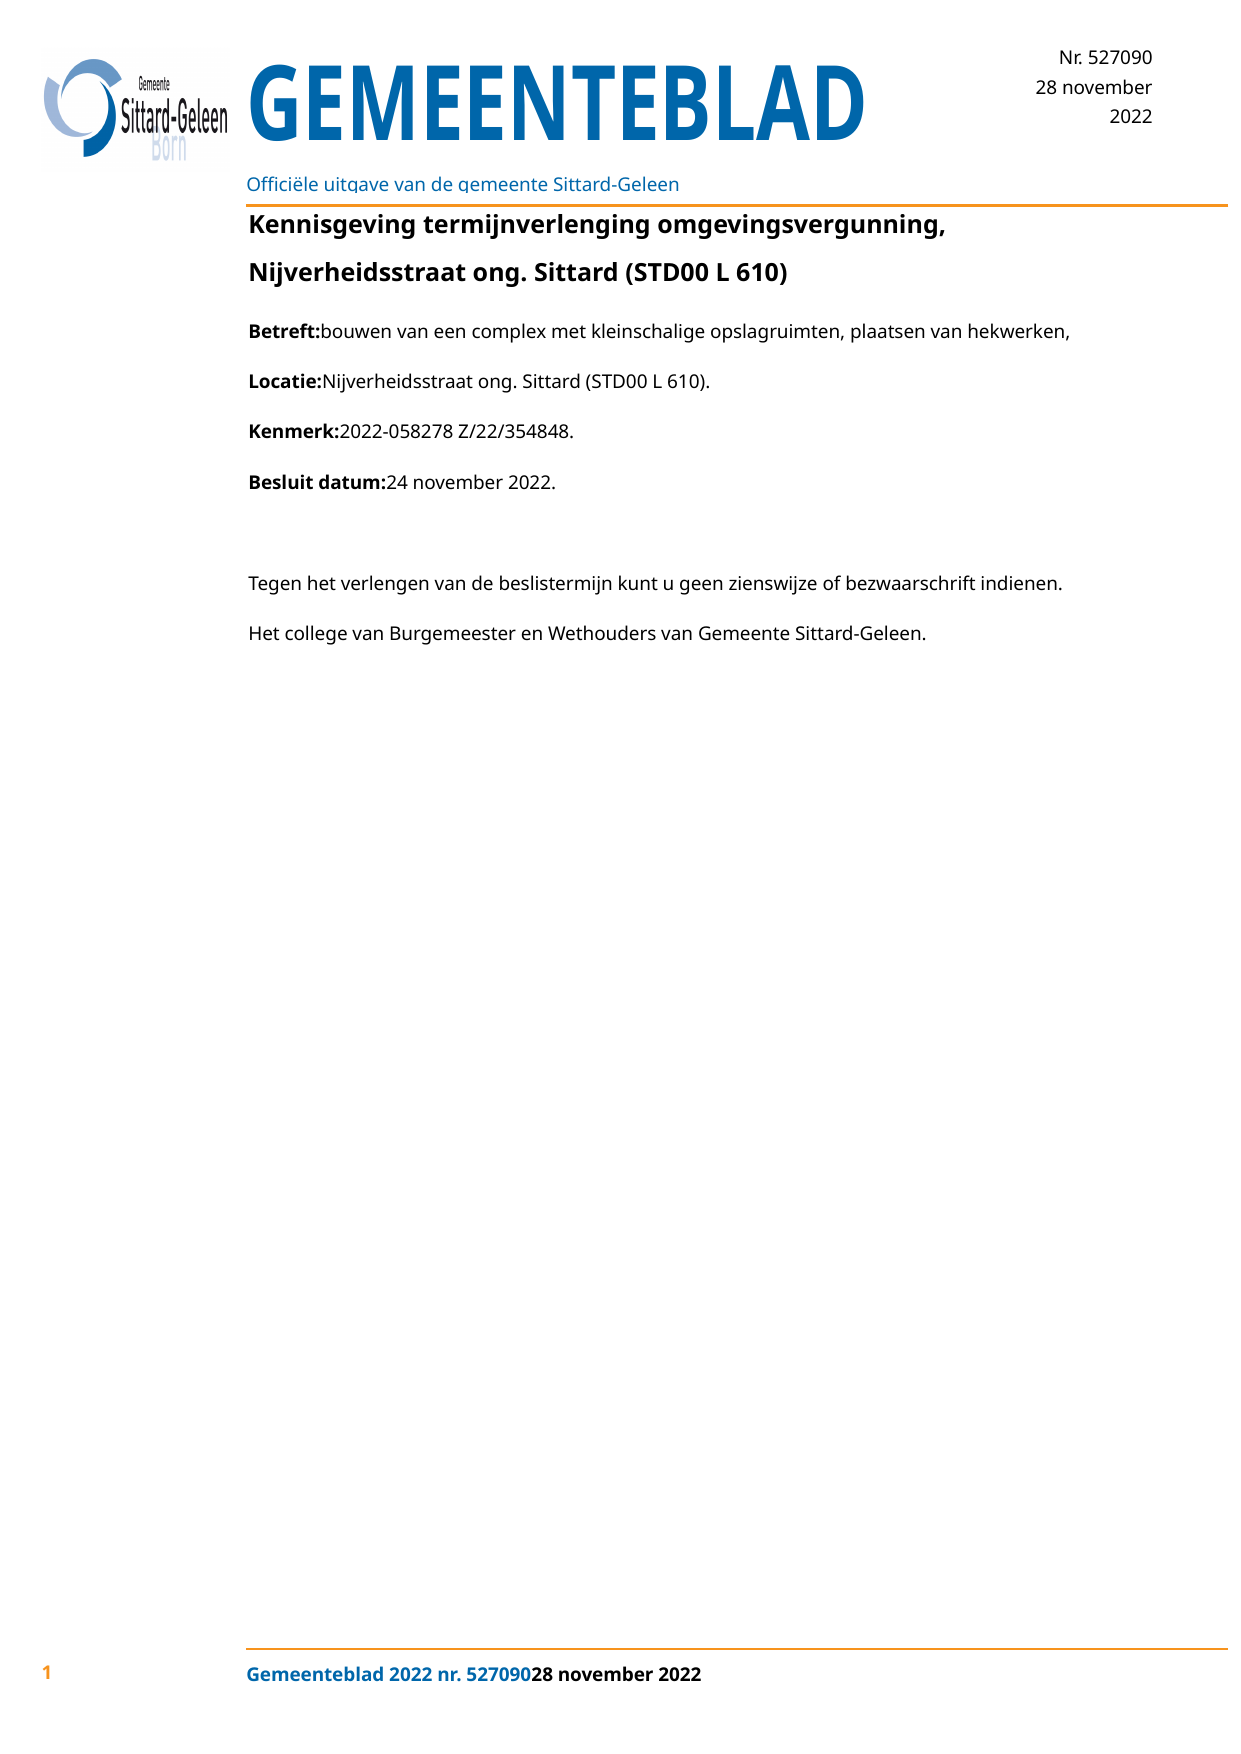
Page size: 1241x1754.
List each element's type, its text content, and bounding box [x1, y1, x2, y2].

text Kennisgeving termijnverlenging omgevingsvergunning, Nijverheidsstraat ong. Sittard (STD00 L 610) [248, 207, 1152, 288]
text Locatie:Nijverheidsstraat ong. Sittard (STD00 L 610). [248, 368, 1152, 394]
text Kenmerk:2022-058278 Z/22/354848. [248, 419, 1152, 444]
text Tegen het verlengen van de beslistermijn kunt u geen zienswijze of bezwaarschrift indienen. [248, 570, 1152, 596]
picture [41, 47, 231, 172]
text Besluit datum:24 november 2022. [248, 469, 1152, 495]
text Betreft:bouwen van een complex met kleinschalige opslagruimten, plaatsen van hekwerken, [248, 318, 1152, 344]
text Het college van Burgemeester en Wethouders van Gemeente Sittard-Geleen. [248, 620, 1152, 646]
